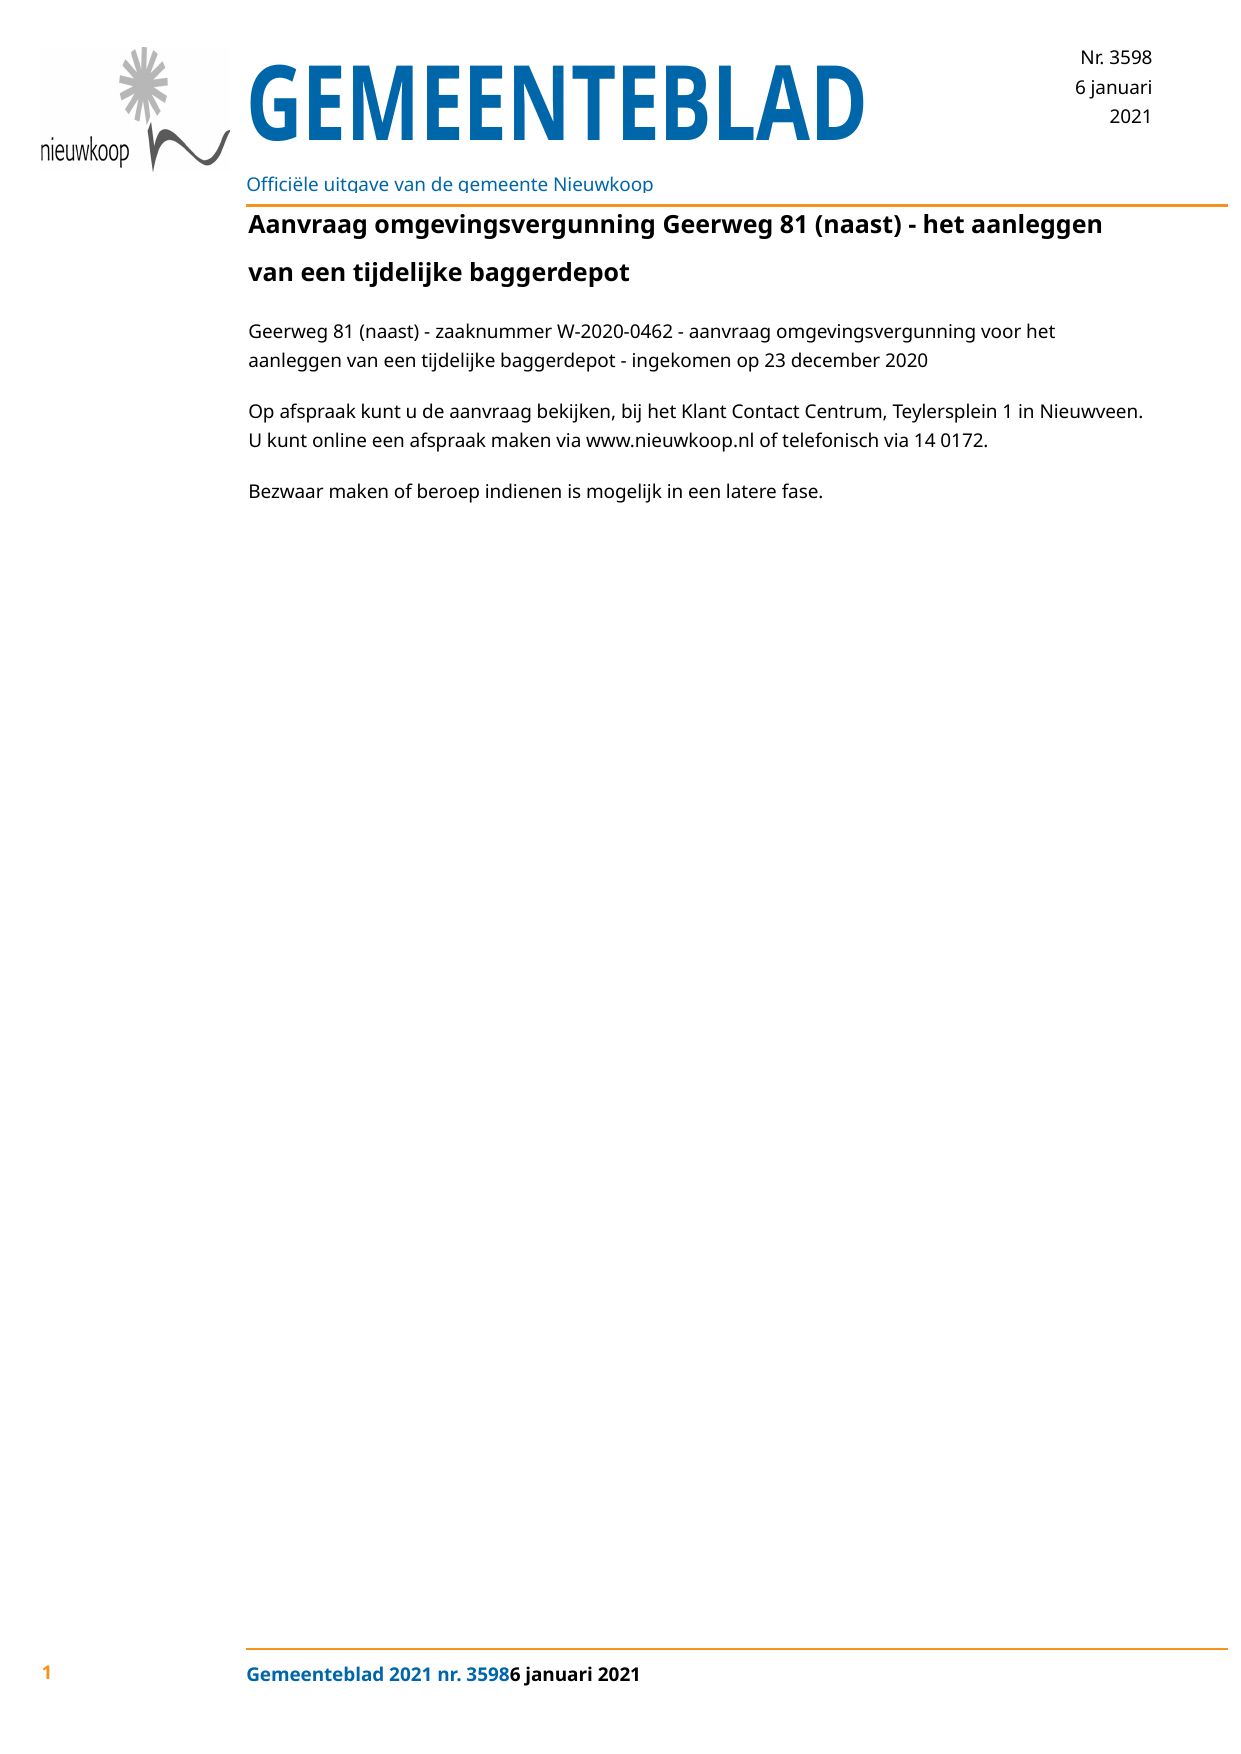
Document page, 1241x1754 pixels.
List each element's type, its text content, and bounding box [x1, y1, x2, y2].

text Bezwaar maken of beroep indienen is mogelijk in een latere fase. [248, 478, 1152, 504]
text Op afspraak kunt u de aanvraag bekijken, bij het Klant Contact Centrum, Teylersplein 1 in Nieuwveen. U kunt online een afspraak maken via www.nieuwkoop.nl of telefonisch via 14 0172. [248, 398, 1152, 453]
text Aanvraag omgevingsvergunning Geerweg 81 (naast) - het aanleggen van een tijdelijke baggerdepot [248, 207, 1152, 288]
text Geerweg 81 (naast) - zaaknummer W-2020-0462 - aanvraag omgevingsvergunning voor het aanleggen van een tijdelijke baggerdepot - ingekomen op 23 december 2020 [248, 318, 1152, 373]
picture [41, 47, 231, 172]
